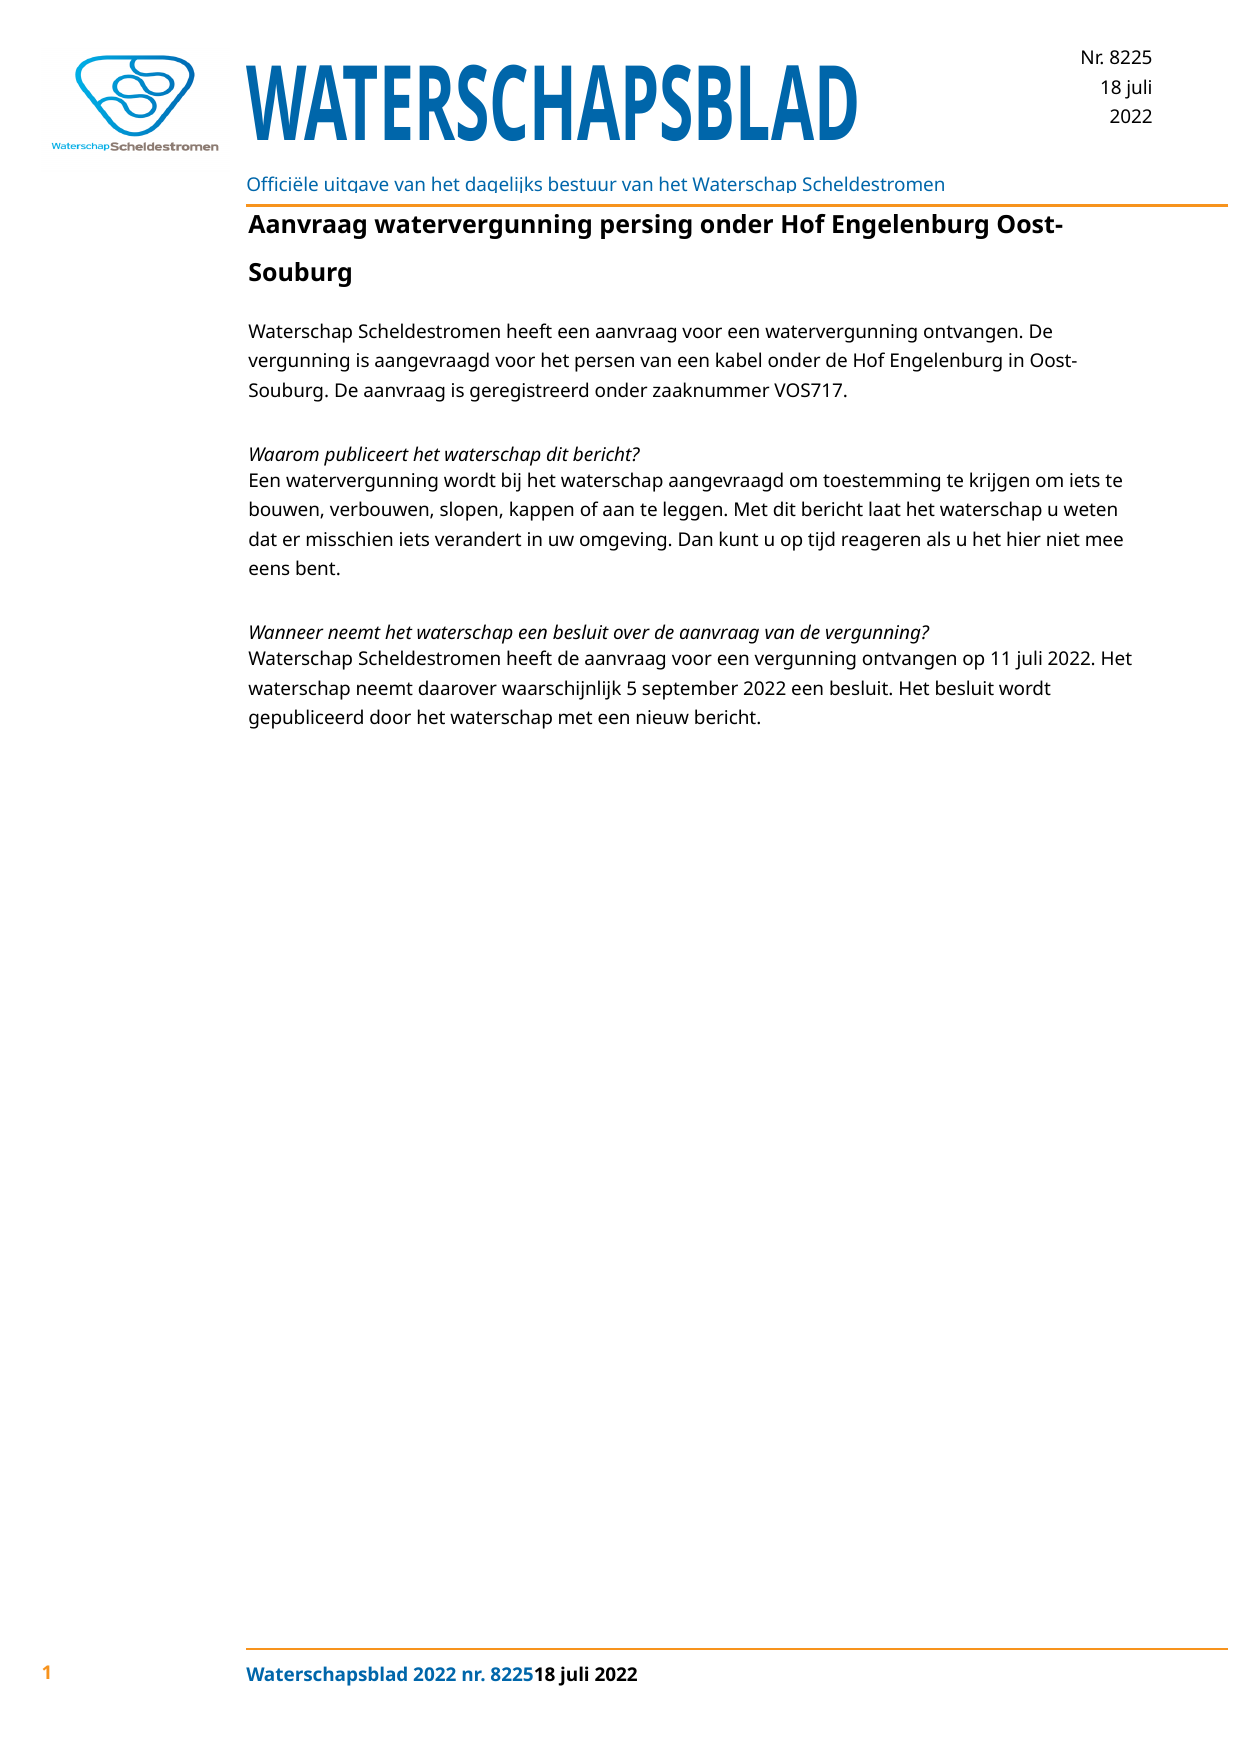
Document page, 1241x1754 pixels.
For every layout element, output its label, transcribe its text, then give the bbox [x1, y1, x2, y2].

picture [41, 47, 231, 172]
text Waterschap Scheldestromen heeft de aanvraag voor een vergunning ontvangen op 11 juli 2022. Het waterschap neemt daarover waarschijnlijk 5 september 2022 een besluit. Het besluit wordt gepubliceerd door het waterschap met een nieuw bericht. [248, 645, 1152, 730]
text Wanneer neemt het waterschap een besluit over de aanvraag van de vergunning? [248, 619, 1152, 645]
text Waarom publiceert het waterschap dit bericht? [248, 441, 1152, 467]
text Waterschap Scheldestromen heeft een aanvraag voor een watervergunning ontvangen. De vergunning is aangevraagd voor het persen van een kabel onder de Hof Engelenburg in Oost-Souburg. De aanvraag is geregistreerd onder zaaknummer VOS717. [248, 318, 1152, 403]
text Aanvraag watervergunning persing onder Hof Engelenburg Oost-Souburg [248, 207, 1152, 288]
text Een watervergunning wordt bij het waterschap aangevraagd om toestemming te krijgen om iets te bouwen, verbouwen, slopen, kappen of aan te leggen. Met dit bericht laat het waterschap u weten dat er misschien iets verandert in uw omgeving. Dan kunt u op tijd reageren als u het hier niet mee eens bent. [248, 467, 1152, 581]
